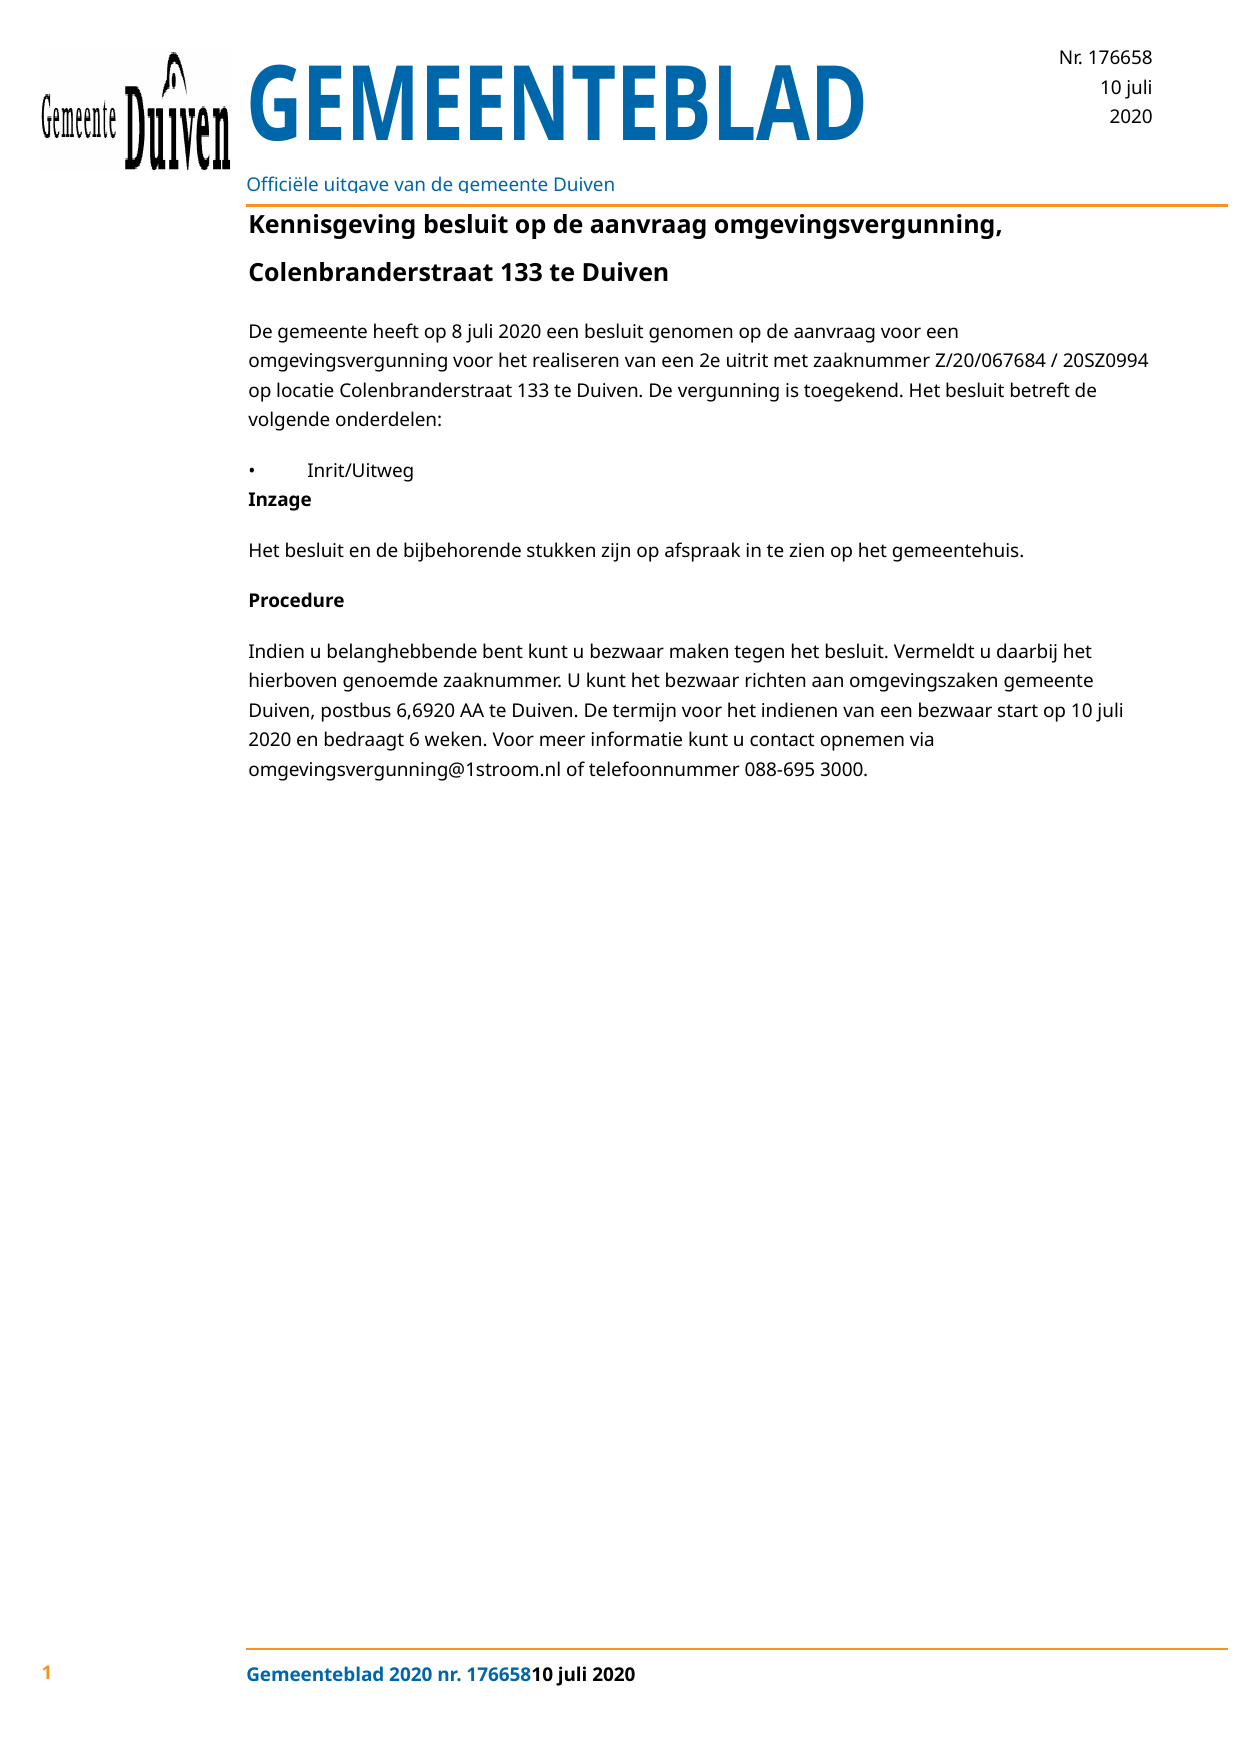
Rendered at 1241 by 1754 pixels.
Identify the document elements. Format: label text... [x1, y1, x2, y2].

text Indien u belanghebbende bent kunt u bezwaar maken tegen het besluit. Vermeldt u daarbij het hierboven genoemde zaaknummer. U kunt het bezwaar richten aan omgevingszaken gemeente Duiven, postbus 6,6920 AA te Duiven. De termijn voor het indienen van een bezwaar start op 10 juli 2020 en bedraagt 6 weken. Voor meer informatie kunt u contact opnemen via omgevingsvergunning@1stroom.nl of telefoonnummer 088-695 3000. [248, 638, 1152, 782]
text Kennisgeving besluit op de aanvraag omgevingsvergunning, Colenbranderstraat 133 te Duiven [248, 207, 1152, 288]
text De gemeente heeft op 8 juli 2020 een besluit genomen op de aanvraag voor een omgevingsvergunning voor het realiseren van een 2e uitrit met zaaknummer Z/20/067684 / 20SZ0994 op locatie Colenbranderstraat 133 te Duiven. De vergunning is toegekend. Het besluit betreft de volgende onderdelen: [248, 318, 1152, 432]
text Procedure [248, 587, 1152, 613]
list Inrit/Uitweg [248, 457, 1152, 483]
text Inzage [248, 487, 1152, 512]
picture [41, 47, 231, 172]
text Het besluit en de bijbehorende stukken zijn op afspraak in te zien op het gemeentehuis. [248, 537, 1152, 563]
